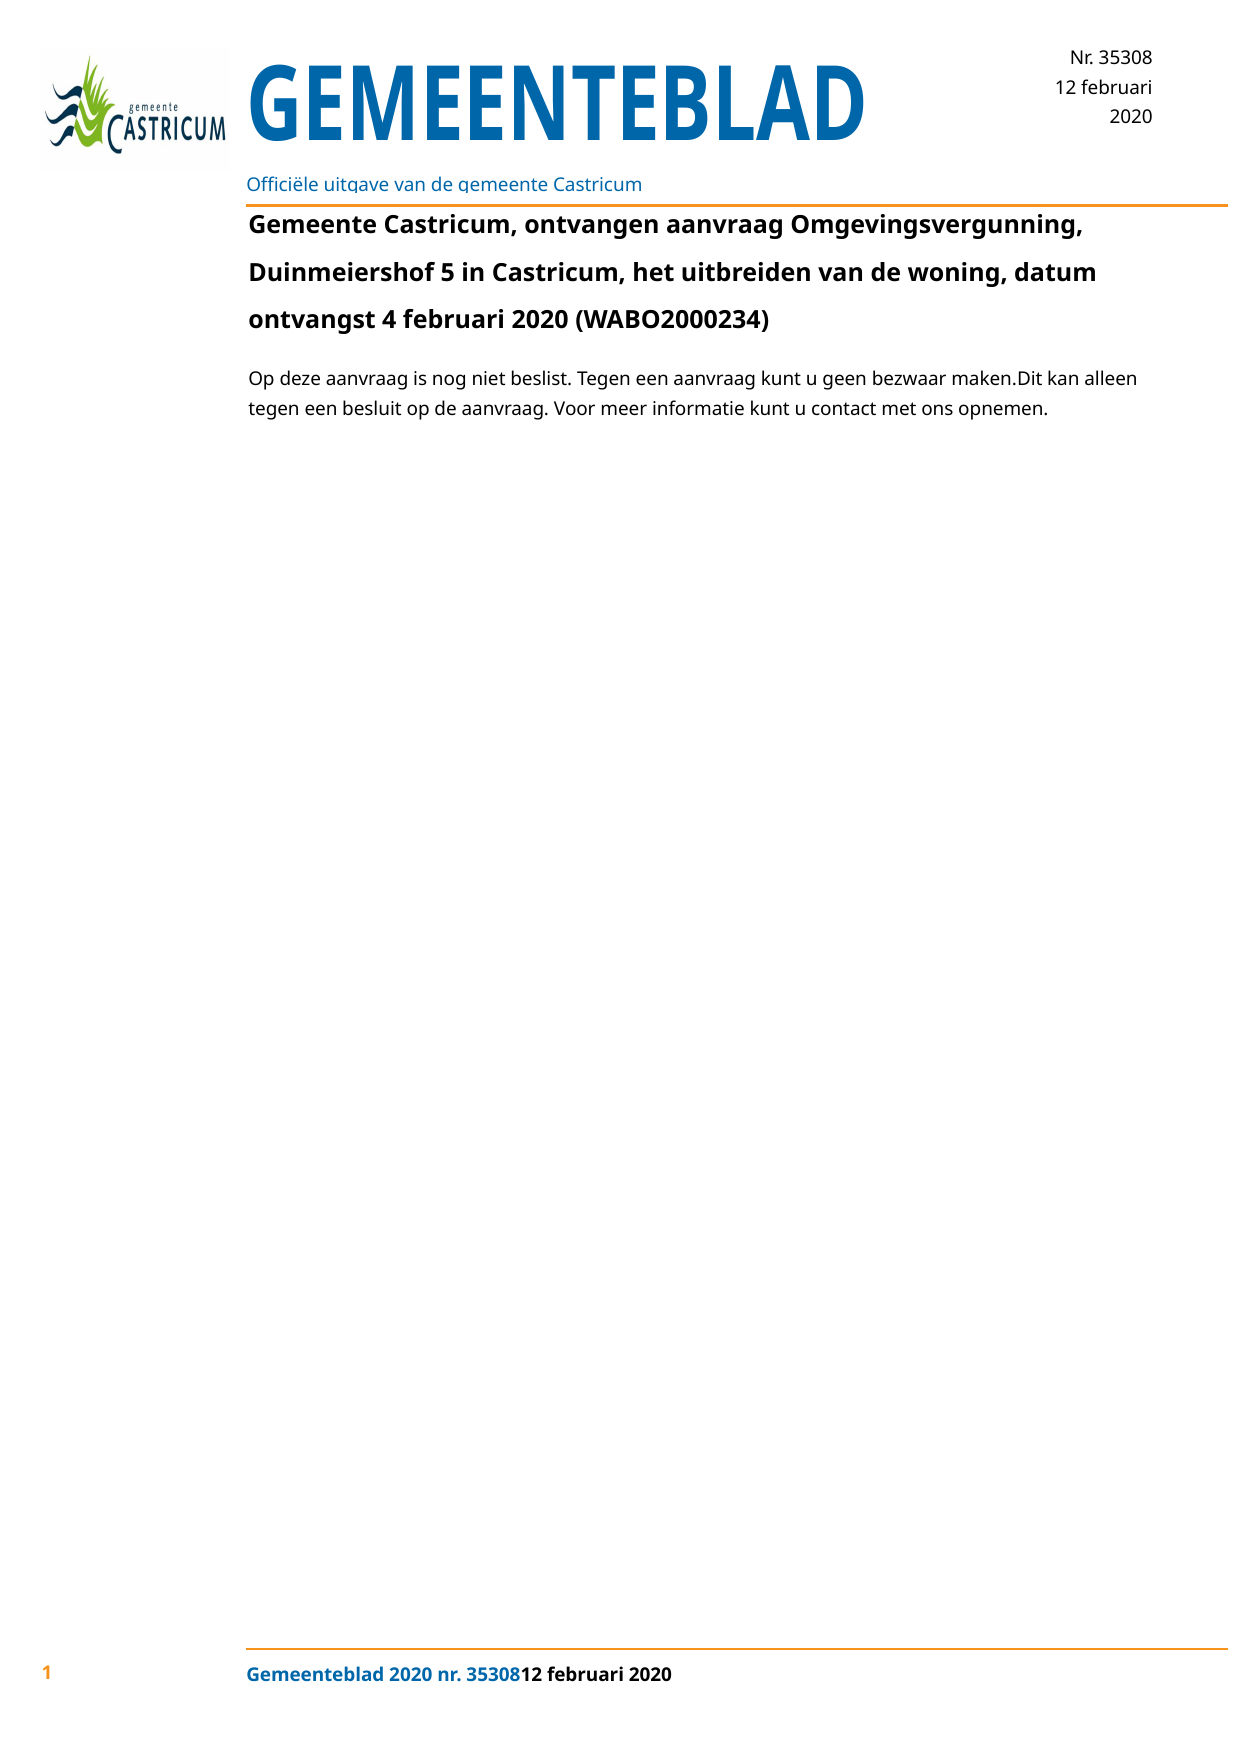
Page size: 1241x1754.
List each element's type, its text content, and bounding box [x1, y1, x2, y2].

picture [41, 47, 231, 172]
text Gemeente Castricum, ontvangen aanvraag Omgevingsvergunning, Duinmeiershof 5 in Castricum, het uitbreiden van de woning, datum ontvangst 4 februari 2020 (WABO2000234) [248, 207, 1152, 336]
text Op deze aanvraag is nog niet beslist. Tegen een aanvraag kunt u geen bezwaar maken.Dit kan alleen tegen een besluit op de aanvraag. Voor meer informatie kunt u contact met ons opnemen. [248, 366, 1152, 421]
